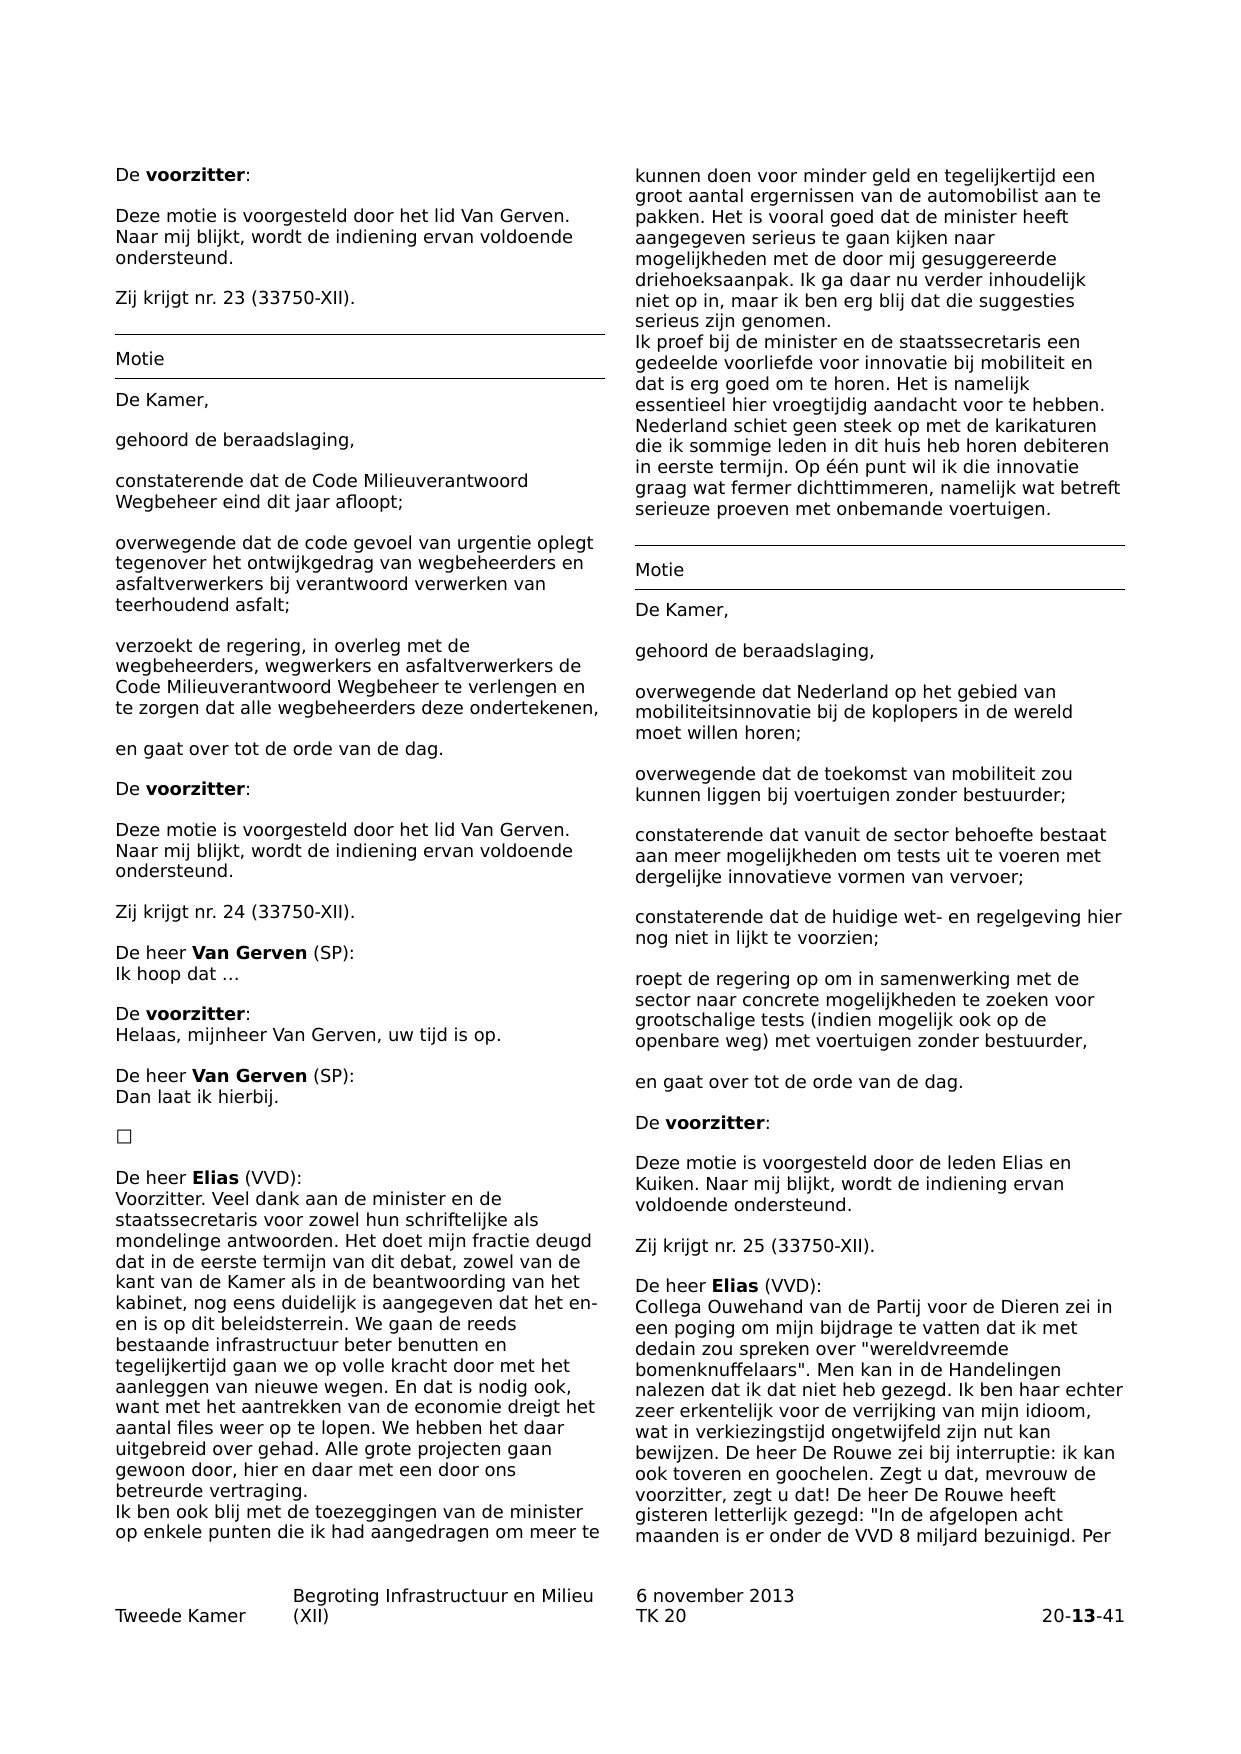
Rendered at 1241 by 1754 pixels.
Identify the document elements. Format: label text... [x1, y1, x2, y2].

text Ik proef bij de minister en de staatssecretaris een gedeelde voorliefde voor innovatie bij mobiliteit en dat is erg goed om te horen. Het is namelijk essentieel hier vroegtijdig aandacht voor te hebben. Nederland schiet geen steek op met de karikaturen die ik sommige leden in dit huis heb horen debiteren in eerste termijn. Op één punt wil ik die innovatie graag wat fermer dichttimmeren, namelijk wat betreft serieuze proeven met onbemande voertuigen. [635, 332, 1125, 519]
text De voorzitter: [115, 165, 605, 186]
text De Kamer, [635, 600, 1125, 621]
text Motie [635, 559, 1125, 580]
text Zij krijgt nr. 24 (33750-XII). [115, 902, 605, 923]
text De heer Van Gerven (SP): [115, 1066, 605, 1087]
text De voorzitter: [635, 1112, 1125, 1133]
text Ik hoop dat … [115, 963, 605, 984]
text Voorzitter. Veel dank aan de minister en de staatssecretaris voor zowel hun schriftelijke als mondelinge antwoorden. Het doet mijn fractie deugd dat in de eerste termijn van dit debat, zowel van de kant van de Kamer als in de beantwoording van het kabinet, nog eens duidelijk is aangegeven dat het en-en is op dit beleidsterrein. We gaan de reeds bestaande infrastructuur beter benutten en tegelijkertijd gaan we op volle kracht door met het aanleggen van nieuwe wegen. En dat is nodig ook, want met het aantrekken van de economie dreigt het aantal files weer op te lopen. We hebben het daar uitgebreid over gehad. Alle grote projecten gaan gewoon door, hier en daar met een door ons betreurde vertraging. [115, 1189, 605, 1501]
text De voorzitter: [115, 1004, 605, 1025]
text Dan laat ik hierbij. [115, 1087, 605, 1107]
text ⬜ [115, 1127, 605, 1148]
text constaterende dat vanuit de sector behoefte bestaat aan meer mogelijkheden om tests uit te voeren met dergelijke innovatieve vormen van vervoer; [635, 825, 1125, 887]
text roept de regering op om in samenwerking met de sector naar concrete mogelijkheden te zoeken voor grootschalige tests (indien mogelijk ook op de openbare weg) met voertuigen zonder bestuurder, [635, 969, 1125, 1052]
text Motie [115, 349, 605, 369]
text gehoord de beraadslaging, [635, 641, 1125, 662]
text Deze motie is voorgesteld door het lid Van Gerven. Naar mij blijkt, wordt de indiening ervan voldoende ondersteund. [115, 206, 605, 268]
text Deze motie is voorgesteld door de leden Elias en Kuiken. Naar mij blijkt, wordt de indiening ervan voldoende ondersteund. [635, 1153, 1125, 1215]
text overwegende dat de code gevoel van urgentie oplegt tegenover het ontwijkgedrag van wegbeheerders en asfaltverwerkers bij verantwoord verwerken van teerhoudend asfalt; [115, 532, 605, 615]
text De Kamer, [115, 389, 605, 410]
text De heer Elias (VVD): [115, 1168, 605, 1189]
text constaterende dat de huidige wet- en regelgeving hier nog niet in lijkt te voorzien; [635, 907, 1125, 949]
text Deze motie is voorgesteld door het lid Van Gerven. Naar mij blijkt, wordt de indiening ervan voldoende ondersteund. [115, 820, 605, 882]
text De heer Elias (VVD): [635, 1276, 1125, 1297]
text Ik ben ook blij met de toezeggingen van de minister op enkele punten die ik had aangedragen om meer te [115, 1501, 605, 1543]
text overwegende dat de toekomst van mobiliteit zou kunnen liggen bij voertuigen zonder bestuurder; [635, 764, 1125, 805]
text kunnen doen voor minder geld en tegelijkertijd een groot aantal ergernissen van de automobilist aan te pakken. Het is vooral goed dat de minister heeft aangegeven serieus te gaan kijken naar mogelijkheden met de door mij gesuggereerde driehoeksaanpak. Ik ga daar nu verder inhoudelijk niet op in, maar ik ben erg blij dat die suggesties serieus zijn genomen. [635, 165, 1125, 332]
text Helaas, mijnheer Van Gerven, uw tijd is op. [115, 1025, 605, 1046]
text Zij krijgt nr. 23 (33750-XII). [115, 288, 605, 309]
text De heer Van Gerven (SP): [115, 943, 605, 963]
text constaterende dat de Code Milieuverantwoord Wegbeheer eind dit jaar afloopt; [115, 471, 605, 512]
text De voorzitter: [115, 779, 605, 800]
text en gaat over tot de orde van de dag. [115, 738, 605, 759]
text verzoekt de regering, in overleg met de wegbeheerders, wegwerkers en asfaltverwerkers de Code Milieuverantwoord Wegbeheer te verlengen en te zorgen dat alle wegbeheerders deze ondertekenen, [115, 635, 605, 718]
text overwegende dat Nederland op het gebied van mobiliteitsinnovatie bij de koplopers in de wereld moet willen horen; [635, 682, 1125, 744]
text Zij krijgt nr. 25 (33750-XII). [635, 1235, 1125, 1256]
text gehoord de beraadslaging, [115, 430, 605, 451]
text en gaat over tot de orde van de dag. [635, 1072, 1125, 1092]
text Collega Ouwehand van de Partij voor de Dieren zei in een poging om mijn bijdrage te vatten dat ik met dedain zou spreken over "wereldvreemde bomenknuffelaars". Men kan in de Handelingen nalezen dat ik dat niet heb gezegd. Ik ben haar echter zeer erkentelijk voor de verrijking van mijn idioom, wat in verkiezingstijd ongetwijfeld zijn nut kan bewijzen. De heer De Rouwe zei bij interruptie: ik kan ook toveren en goochelen. Zegt u dat, mevrouw de voorzitter, zegt u dat! De heer De Rouwe heeft gisteren letterlijk gezegd: "In de afgelopen acht maanden is er onder de VVD 8 miljard bezuinigd. Per [635, 1297, 1125, 1547]
